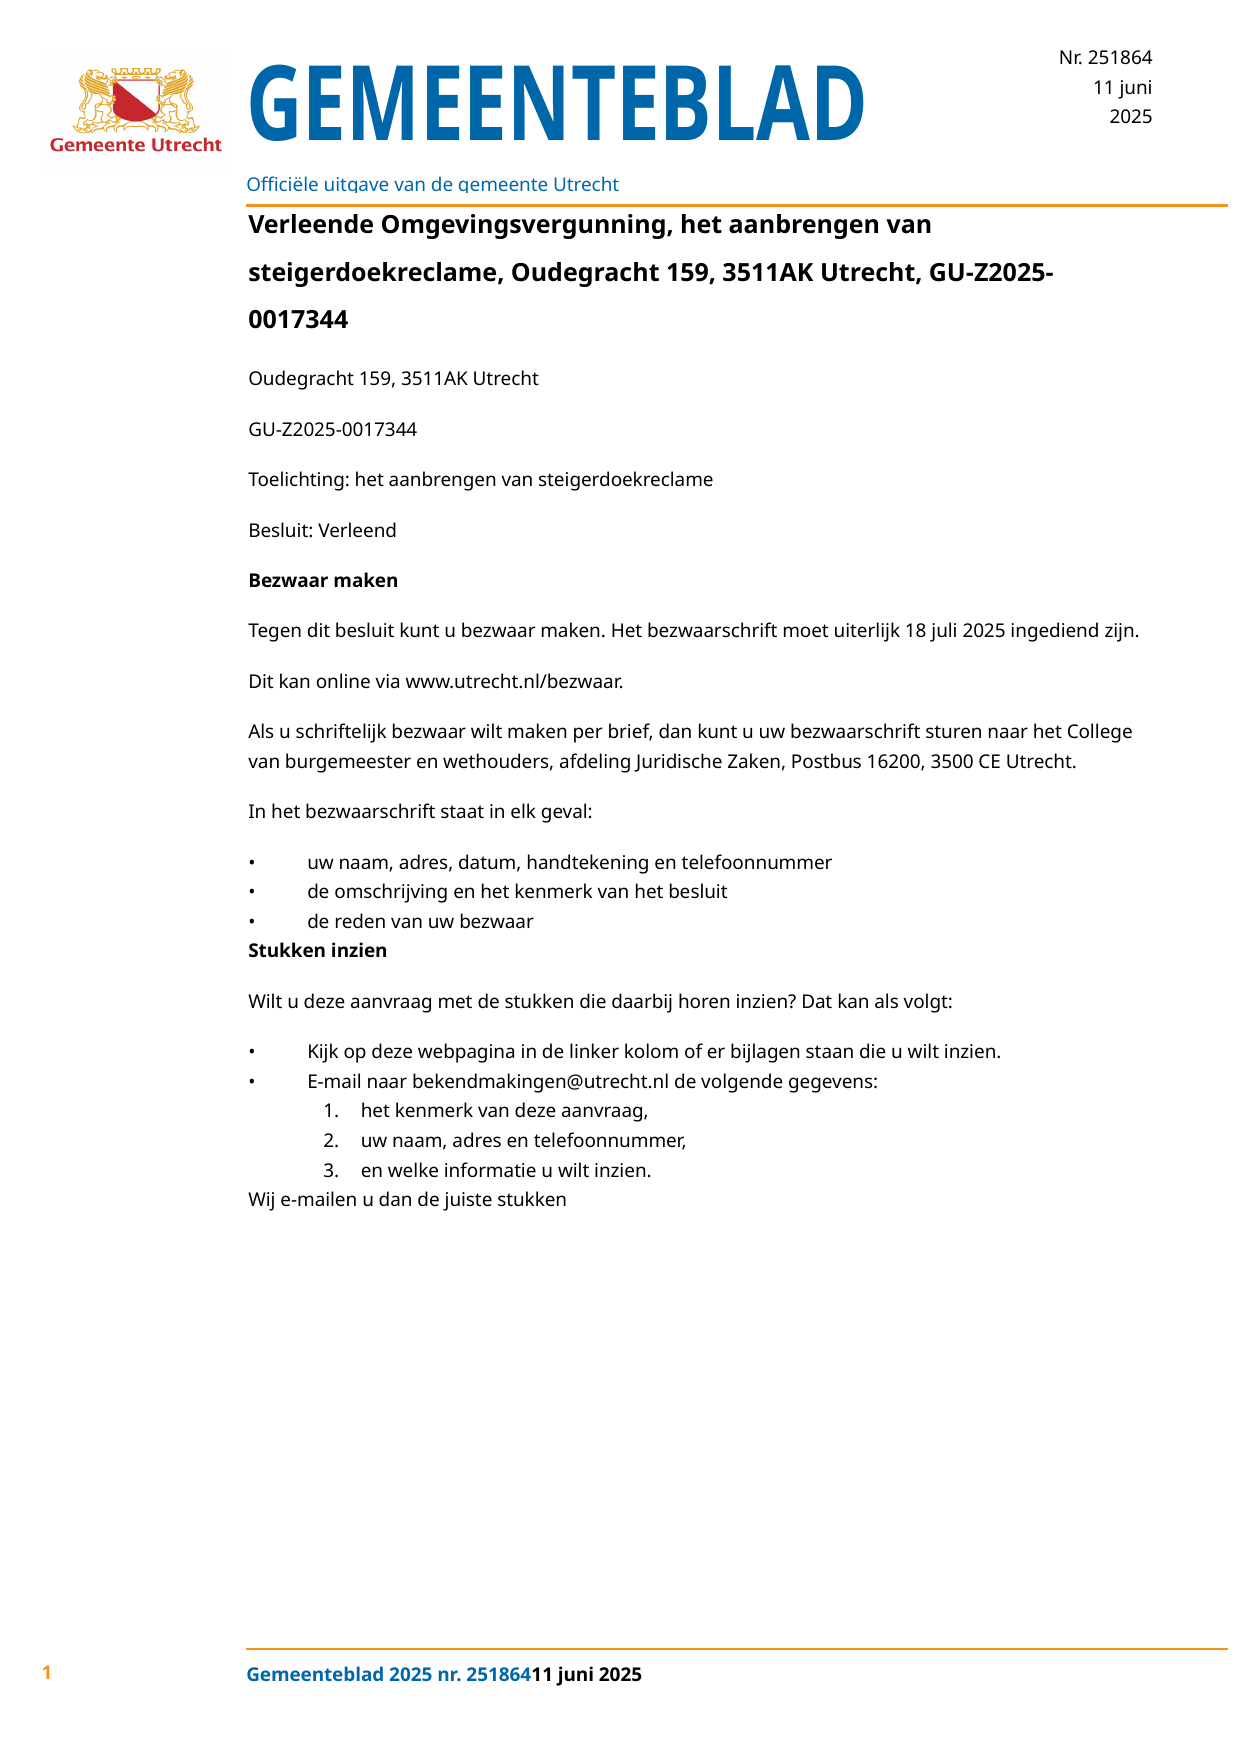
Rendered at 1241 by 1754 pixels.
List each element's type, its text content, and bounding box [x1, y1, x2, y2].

text Tegen dit besluit kunt u bezwaar maken. Het bezwaarschrift moet uiterlijk 18 juli 2025 ingediend zijn. [248, 618, 1152, 643]
list Kijk op deze webpagina in de linker kolom of er bijlagen staan die u wilt inzien. [248, 1038, 1152, 1064]
text GU-Z2025-0017344 [248, 416, 1152, 442]
list en welke informatie u wilt inzien. [323, 1157, 1152, 1182]
text Wij e-mailen u dan de juiste stukken [248, 1186, 1152, 1212]
text Oudegracht 159, 3511AK Utrecht [248, 366, 1152, 391]
list de omschrijving en het kenmerk van het besluit [248, 878, 1152, 904]
list E-mail naar bekendmakingen@utrecht.nl de volgende gegevens: [248, 1068, 1152, 1094]
list uw naam, adres, datum, handtekening en telefoonnummer [248, 849, 1152, 874]
text Verleende Omgevingsvergunning, het aanbrengen van steigerdoekreclame, Oudegracht 159, 3511AK Utrecht, GU-Z2025-0017344 [248, 207, 1152, 336]
text Dit kan online via www.utrecht.nl/bezwaar. [248, 668, 1152, 694]
list het kenmerk van deze aanvraag, [323, 1098, 1152, 1123]
text Als u schriftelijk bezwaar wilt maken per brief, dan kunt u uw bezwaarschrift sturen naar het College van burgemeester en wethouders, afdeling Juridische Zaken, Postbus 16200, 3500 CE Utrecht. [248, 718, 1152, 774]
list de reden van uw bezwaar [248, 908, 1152, 934]
text Toelichting: het aanbrengen van steigerdoekreclame [248, 466, 1152, 492]
text In het bezwaarschrift staat in elk geval: [248, 798, 1152, 824]
text Wilt u deze aanvraag met de stukken die daarbij horen inzien? Dat kan als volgt: [248, 988, 1152, 1014]
text Bezwaar maken [248, 567, 1152, 593]
text Besluit: Verleend [248, 517, 1152, 542]
text Stukken inzien [248, 938, 1152, 963]
list uw naam, adres en telefoonnummer, [323, 1127, 1152, 1153]
picture [41, 47, 231, 172]
